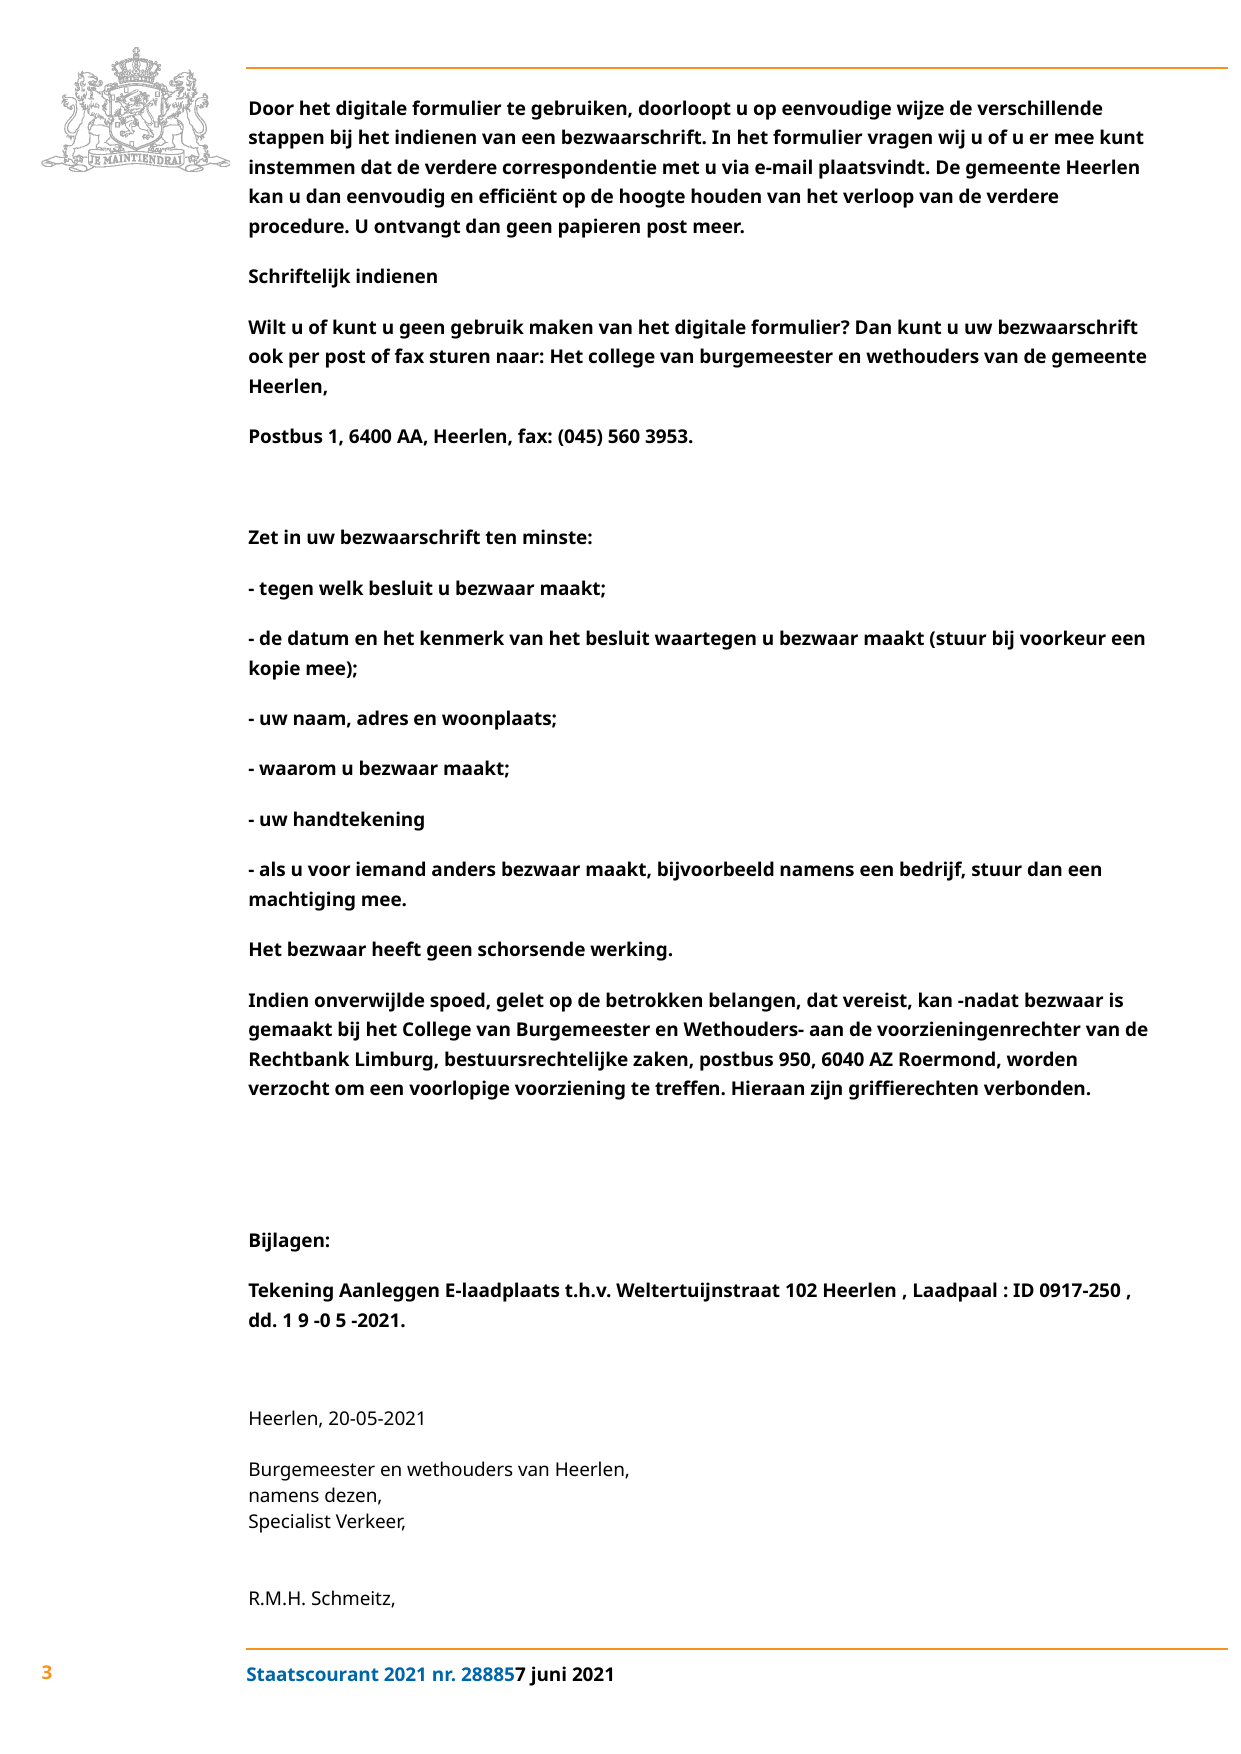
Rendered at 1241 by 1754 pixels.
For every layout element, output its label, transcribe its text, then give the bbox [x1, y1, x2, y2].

text - uw handtekening [248, 806, 1152, 832]
text Postbus 1, 6400 AA, Heerlen, fax: (045) 560 3953. [248, 423, 1152, 449]
text - tegen welk besluit u bezwaar maakt; [248, 575, 1152, 601]
picture [41, 47, 231, 172]
text Burgemeester en wethouders van Heerlen, [248, 1457, 1152, 1482]
text Heerlen, 20-05-2021 [248, 1405, 1152, 1431]
text Door het digitale formulier te gebruiken, doorloopt u op eenvoudige wijze de verschillende stappen bij het indienen van een bezwaarschrift. In het formulier vragen wij u of u er mee kunt instemmen dat de verdere correspondentie met u via e-mail plaatsvindt. De gemeente Heerlen kan u dan eenvoudig en efficiënt op de hoogte houden van het verloop van de verdere procedure. U ontvangt dan geen papieren post meer. [248, 95, 1152, 239]
text Specialist Verkeer, [248, 1508, 1152, 1534]
text - de datum en het kenmerk van het besluit waartegen u bezwaar maakt (stuur bij voorkeur een kopie mee); [248, 625, 1152, 681]
text R.M.H. Schmeitz, [248, 1585, 1152, 1611]
text Indien onverwijlde spoed, gelet op de betrokken belangen, dat vereist, kan -nadat bezwaar is gemaakt bij het College van Burgemeester en Wethouders- aan de voorzieningenrechter van de Rechtbank Limburg, bestuursrechtelijke zaken, postbus 950, 6040 AZ Roermond, worden verzocht om een voorlopige voorziening te treffen. Hieraan zijn griffierechten verbonden. [248, 987, 1152, 1101]
text Schriftelijk indienen [248, 263, 1152, 289]
text namens dezen, [248, 1482, 1152, 1508]
text Wilt u of kunt u geen gebruik maken van het digitale formulier? Dan kunt u uw bezwaarschrift ook per post of fax sturen naar: Het college van burgemeester en wethouders van de gemeente Heerlen, [248, 314, 1152, 399]
text Het bezwaar heeft geen schorsende werking. [248, 936, 1152, 962]
text - uw naam, adres en woonplaats; [248, 705, 1152, 731]
text Tekening Aanleggen E-laadplaats t.h.v. Weltertuijnstraat 102 Heerlen , Laadpaal : ID 0917-250 , dd. 1 9 -0 5 -2021. [248, 1277, 1152, 1333]
text Bijlagen: [248, 1227, 1152, 1253]
text Zet in uw bezwaarschrift ten minste: [248, 524, 1152, 550]
text - als u voor iemand anders bezwaar maakt, bijvoorbeeld namens een bedrijf, stuur dan een machtiging mee. [248, 856, 1152, 912]
text - waarom u bezwaar maakt; [248, 756, 1152, 781]
